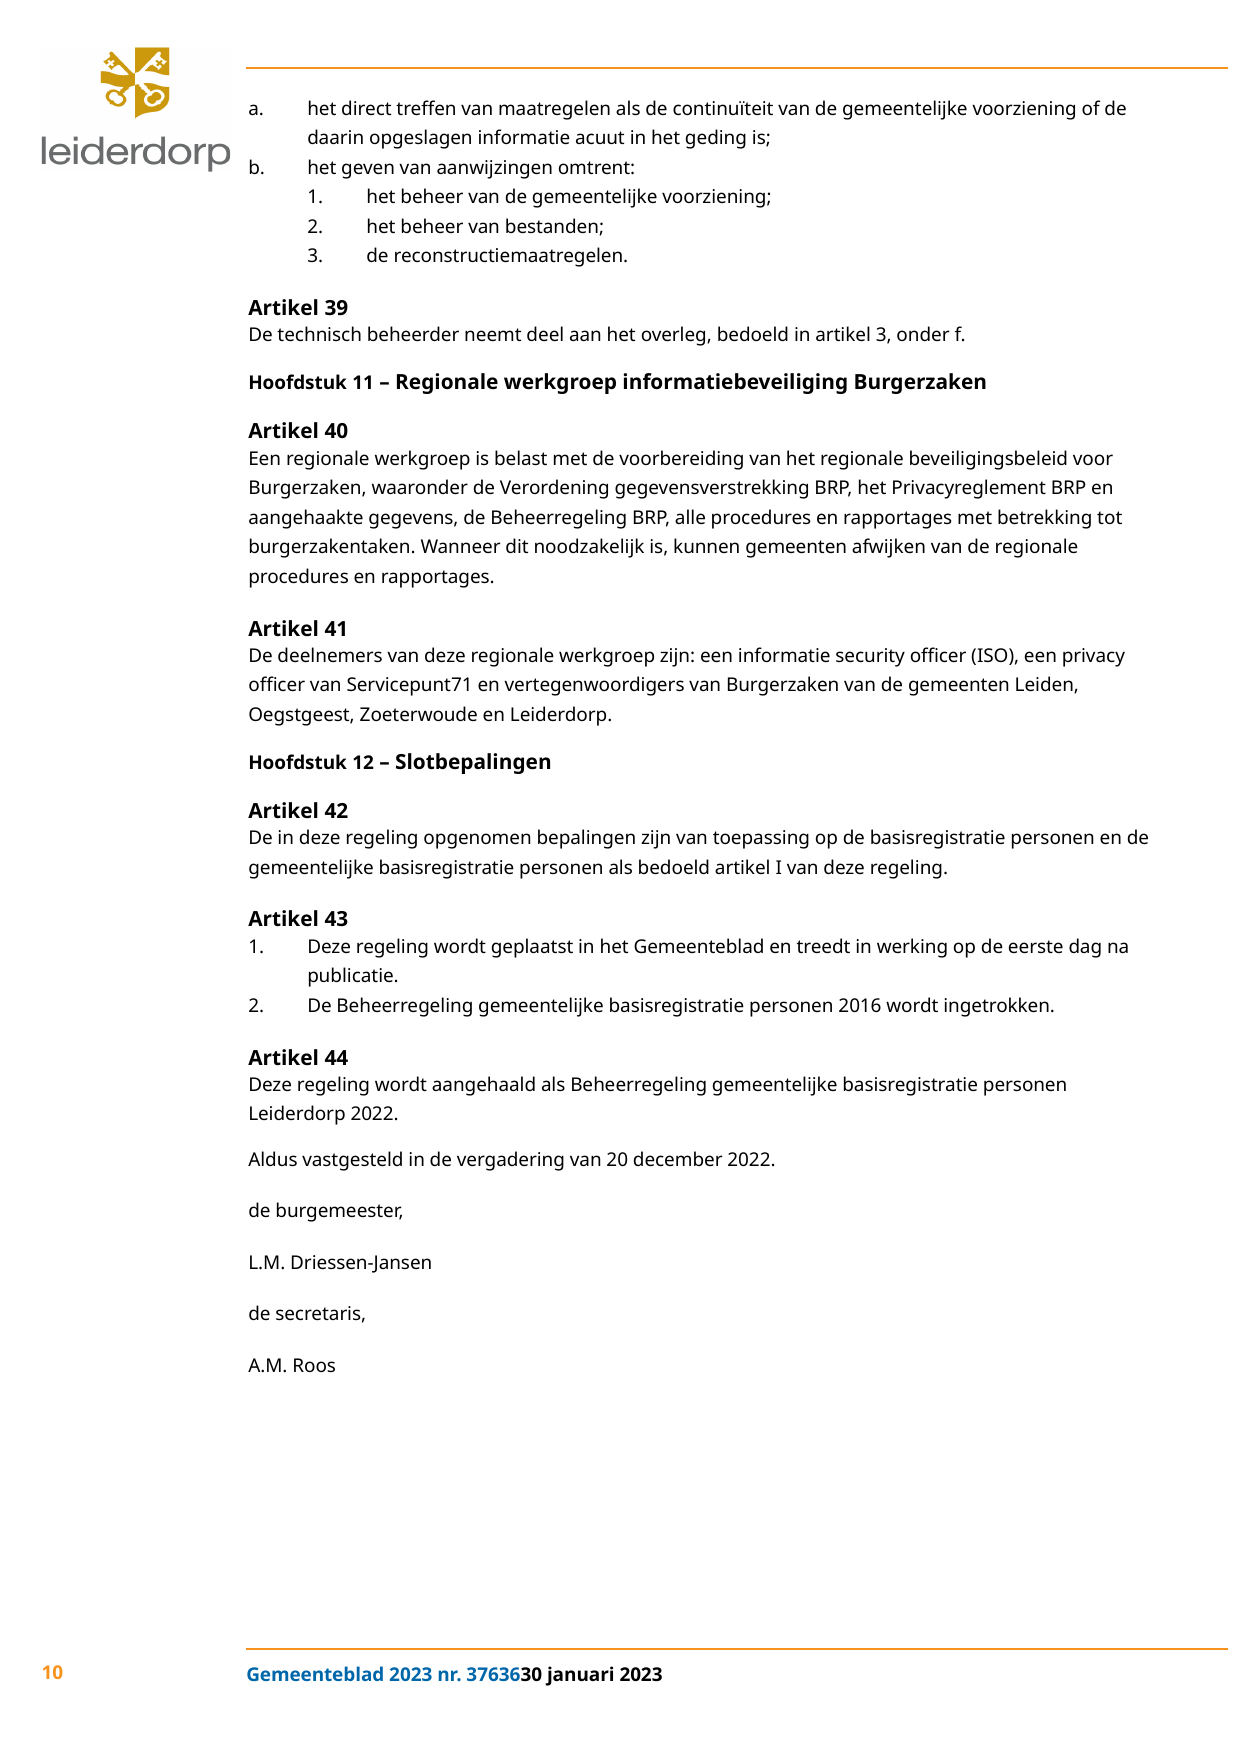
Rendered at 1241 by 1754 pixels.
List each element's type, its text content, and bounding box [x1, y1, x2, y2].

text Hoofdstuk 11 – Regionale werkgroep informatiebeveiliging Burgerzaken [248, 367, 1152, 396]
text De technisch beheerder neemt deel aan het overleg, bedoeld in artikel 3, onder f. [248, 322, 1152, 347]
text Artikel 41 [248, 614, 1152, 642]
text Artikel 40 [248, 416, 1152, 445]
text Artikel 39 [248, 293, 1152, 322]
text Een regionale werkgroep is belast met de voorbereiding van het regionale beveiligingsbeleid voor Burgerzaken, waaronder de Verordening gegevensverstrekking BRP, het Privacyreglement BRP en aangehaakte gegevens, de Beheerregeling BRP, alle procedures en rapportages met betrekking tot burgerzakentaken. Wanneer dit noodzakelijk is, kunnen gemeenten afwijken van de regionale procedures en rapportages. [248, 445, 1152, 589]
text Artikel 43 [248, 904, 1152, 933]
text de secretaris, [248, 1301, 1152, 1326]
picture [41, 47, 231, 172]
list het beheer van bestanden; [307, 213, 1152, 239]
list het beheer van de gemeentelijke voorziening; [307, 183, 1152, 209]
text Artikel 42 [248, 796, 1152, 824]
text Deze regeling wordt aangehaald als Beheerregeling gemeentelijke basisregistratie personen Leiderdorp 2022. [248, 1071, 1152, 1126]
text De deelnemers van deze regionale werkgroep zijn: een informatie security officer (ISO), een privacy officer van Servicepunt71 en vertegenwoordigers van Burgerzaken van de gemeenten Leiden, Oegstgeest, Zoeterwoude en Leiderdorp. [248, 642, 1152, 727]
list het direct treffen van maatregelen als de continuïteit van de gemeentelijke voorziening of de daarin opgeslagen informatie acuut in het geding is; [248, 95, 1152, 150]
text A.M. Roos [248, 1352, 1152, 1378]
text Aldus vastgesteld in de vergadering van 20 december 2022. [248, 1146, 1152, 1172]
text de burgemeester, [248, 1198, 1152, 1223]
list De Beheerregeling gemeentelijke basisregistratie personen 2016 wordt ingetrokken. [248, 992, 1152, 1018]
list Deze regeling wordt geplaatst in het Gemeenteblad en treedt in werking op de eerste dag na publicatie. [248, 933, 1152, 988]
list het geven van aanwijzingen omtrent: [248, 154, 1152, 180]
list de reconstructiemaatregelen. [307, 243, 1152, 268]
text Hoofdstuk 12 – Slotbepalingen [248, 747, 1152, 775]
text De in deze regeling opgenomen bepalingen zijn van toepassing op de basisregistratie personen en de gemeentelijke basisregistratie personen als bedoeld artikel I van deze regeling. [248, 824, 1152, 880]
text Artikel 44 [248, 1043, 1152, 1071]
text L.M. Driessen-Jansen [248, 1249, 1152, 1275]
